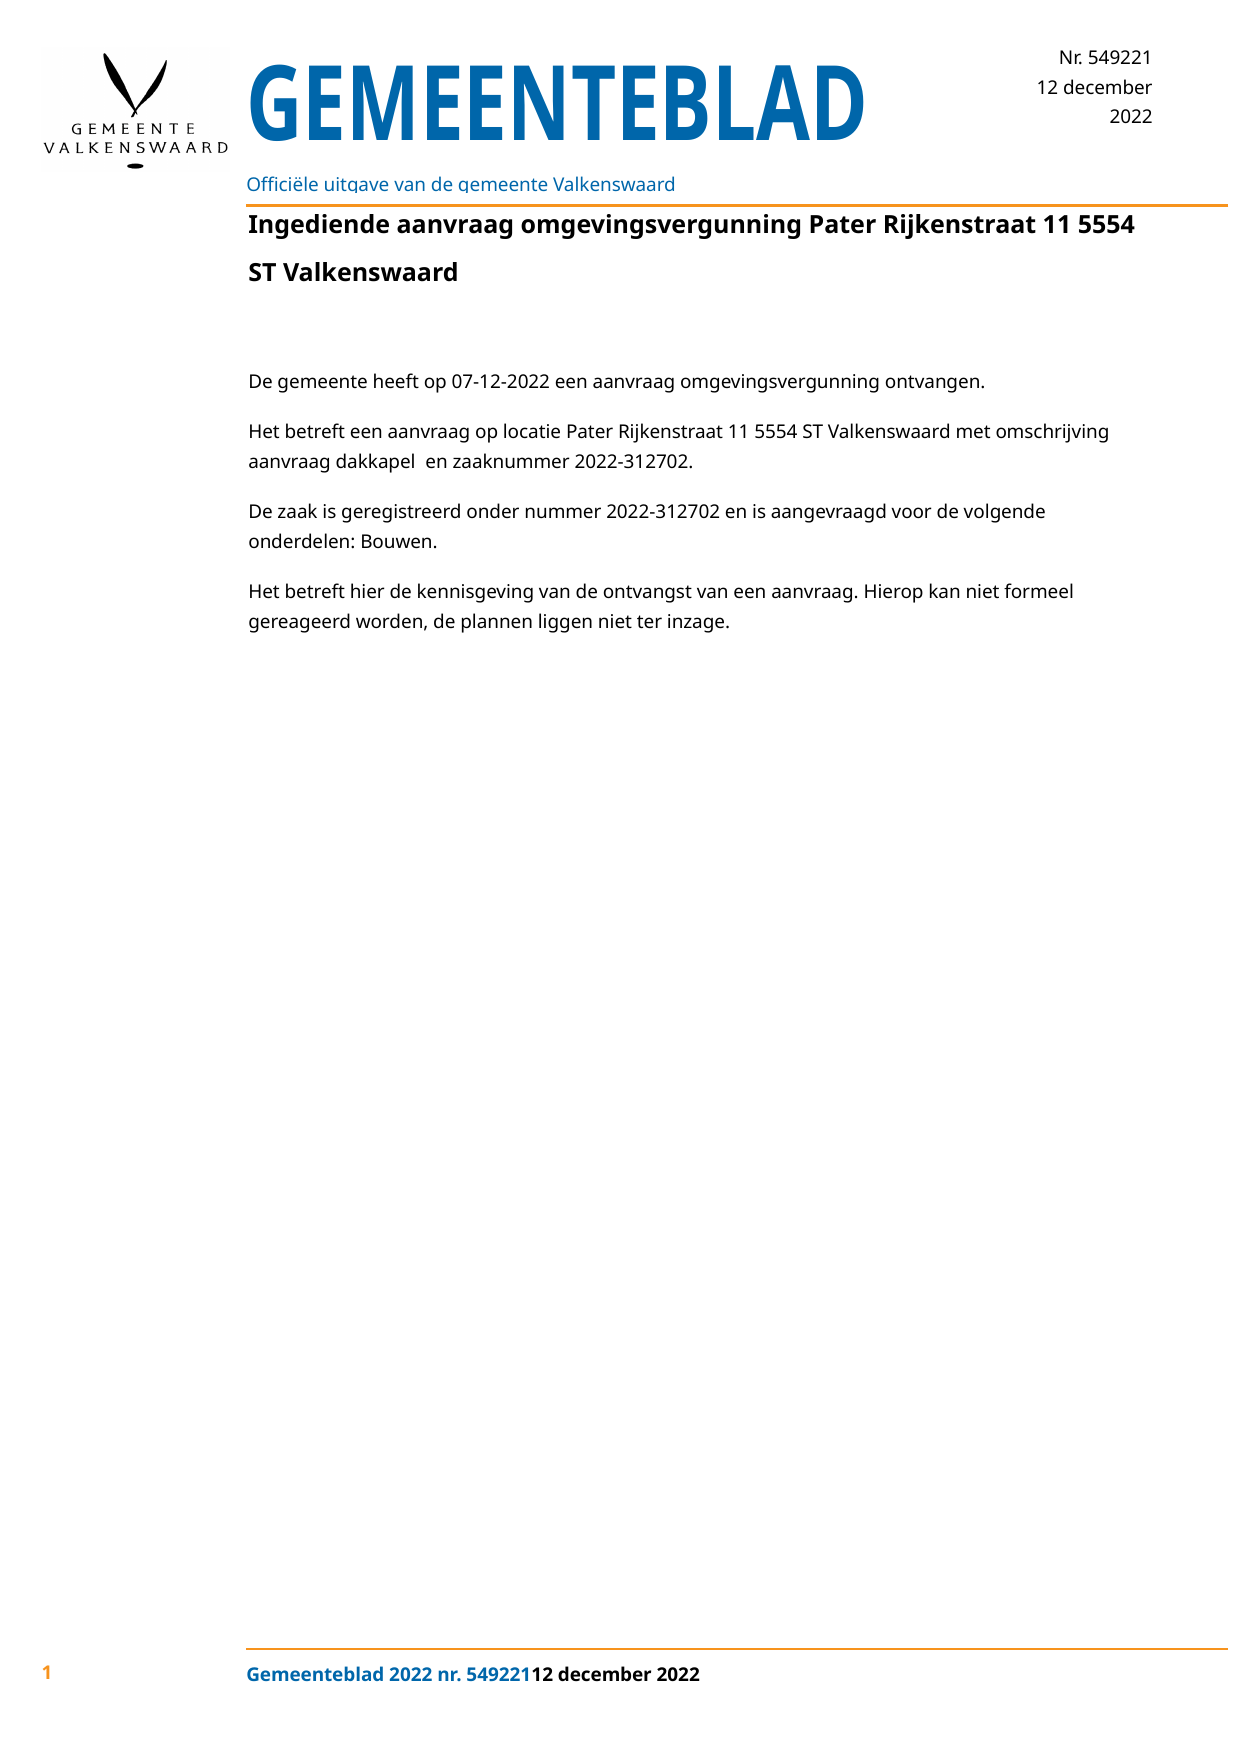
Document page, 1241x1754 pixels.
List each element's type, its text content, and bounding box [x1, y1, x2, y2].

text Ingediende aanvraag omgevingsvergunning Pater Rijkenstraat 11 5554 ST Valkenswaard [248, 207, 1152, 288]
picture [41, 47, 231, 172]
text Het betreft hier de kennisgeving van de ontvangst van een aanvraag. Hierop kan niet formeel gereageerd worden, de plannen liggen niet ter inzage. [248, 579, 1152, 634]
text De zaak is geregistreerd onder nummer 2022-312702 en is aangevraagd voor de volgende onderdelen: Bouwen. [248, 499, 1152, 554]
text Het betreft een aanvraag op locatie Pater Rijkenstraat 11 5554 ST Valkenswaard met omschrijving aanvraag dakkapel en zaaknummer 2022-312702. [248, 419, 1152, 474]
text De gemeente heeft op 07-12-2022 een aanvraag omgevingsvergunning ontvangen. [248, 368, 1152, 394]
